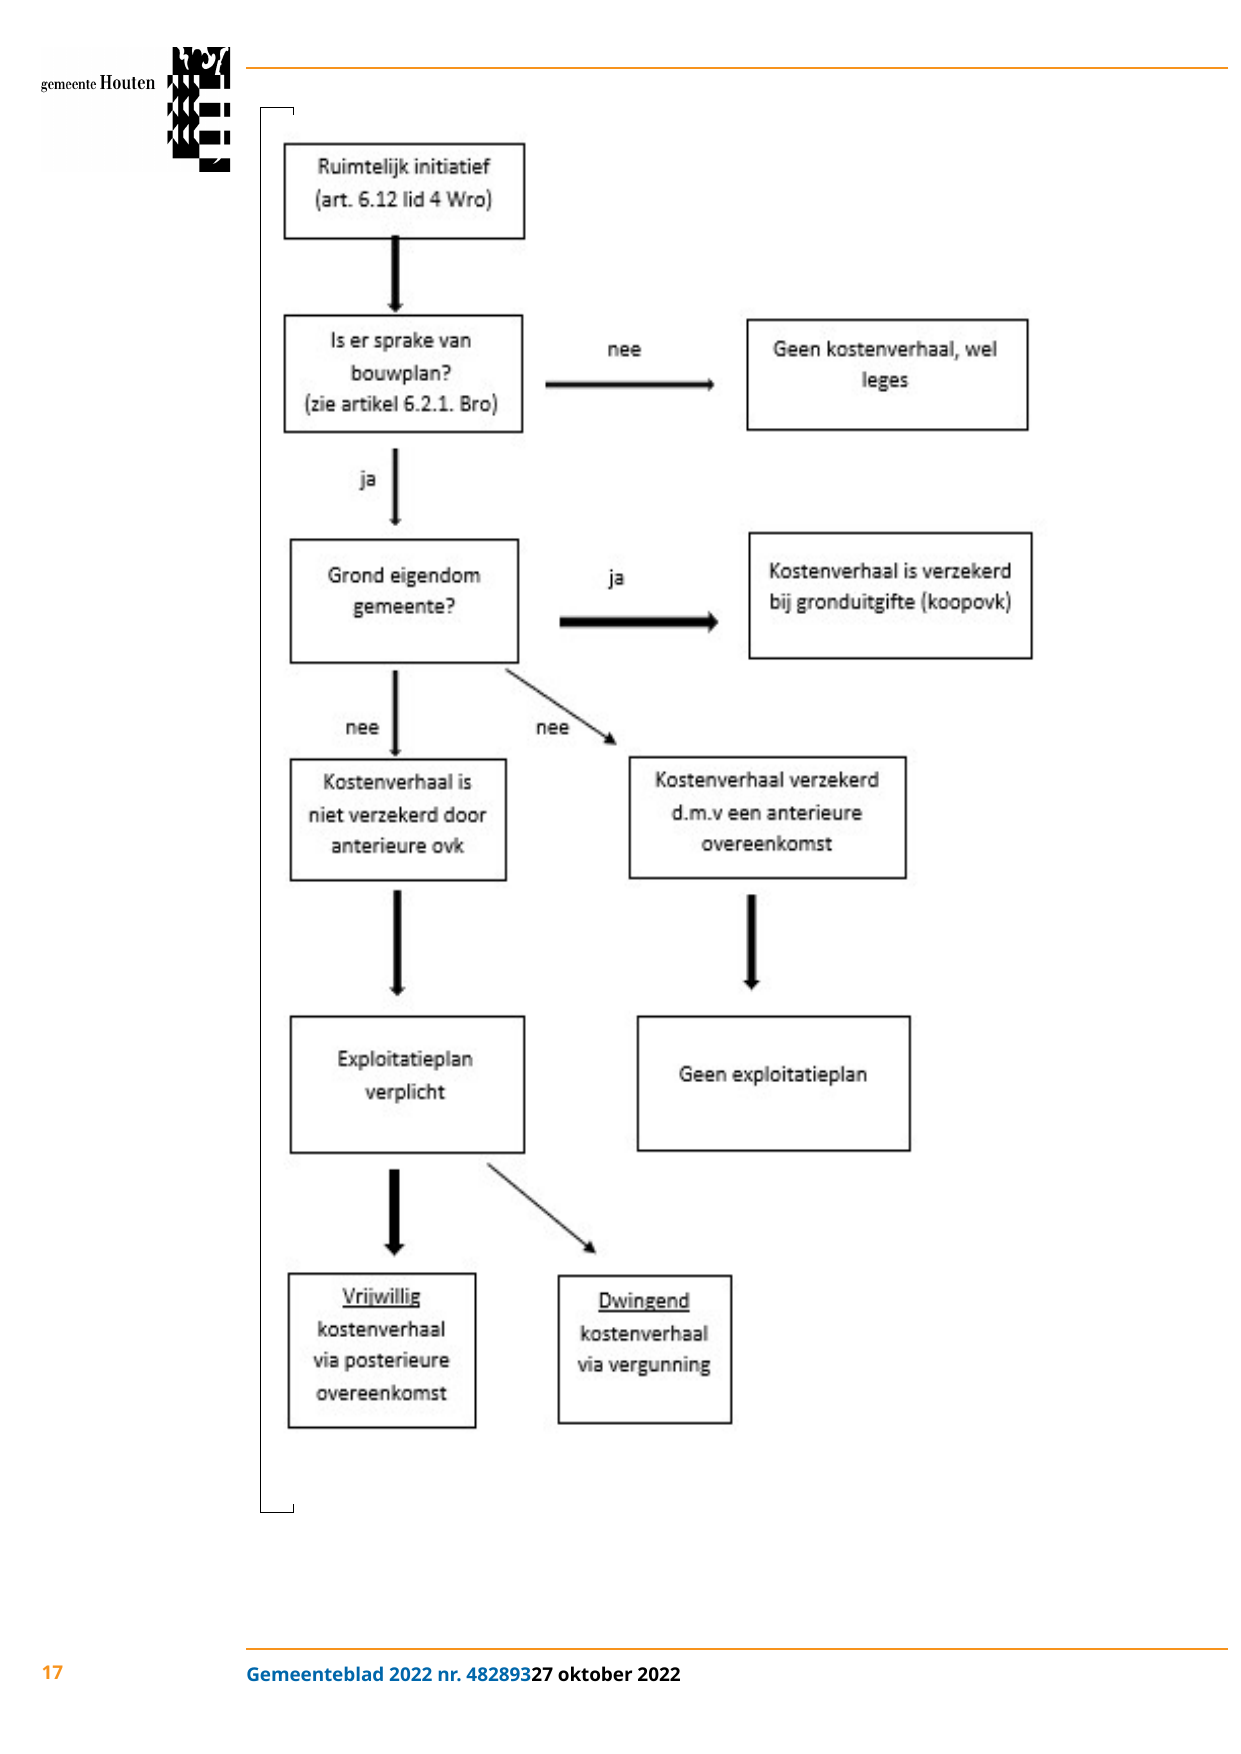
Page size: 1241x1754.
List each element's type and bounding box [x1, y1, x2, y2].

picture [268, 115, 1155, 1504]
picture [41, 47, 231, 172]
